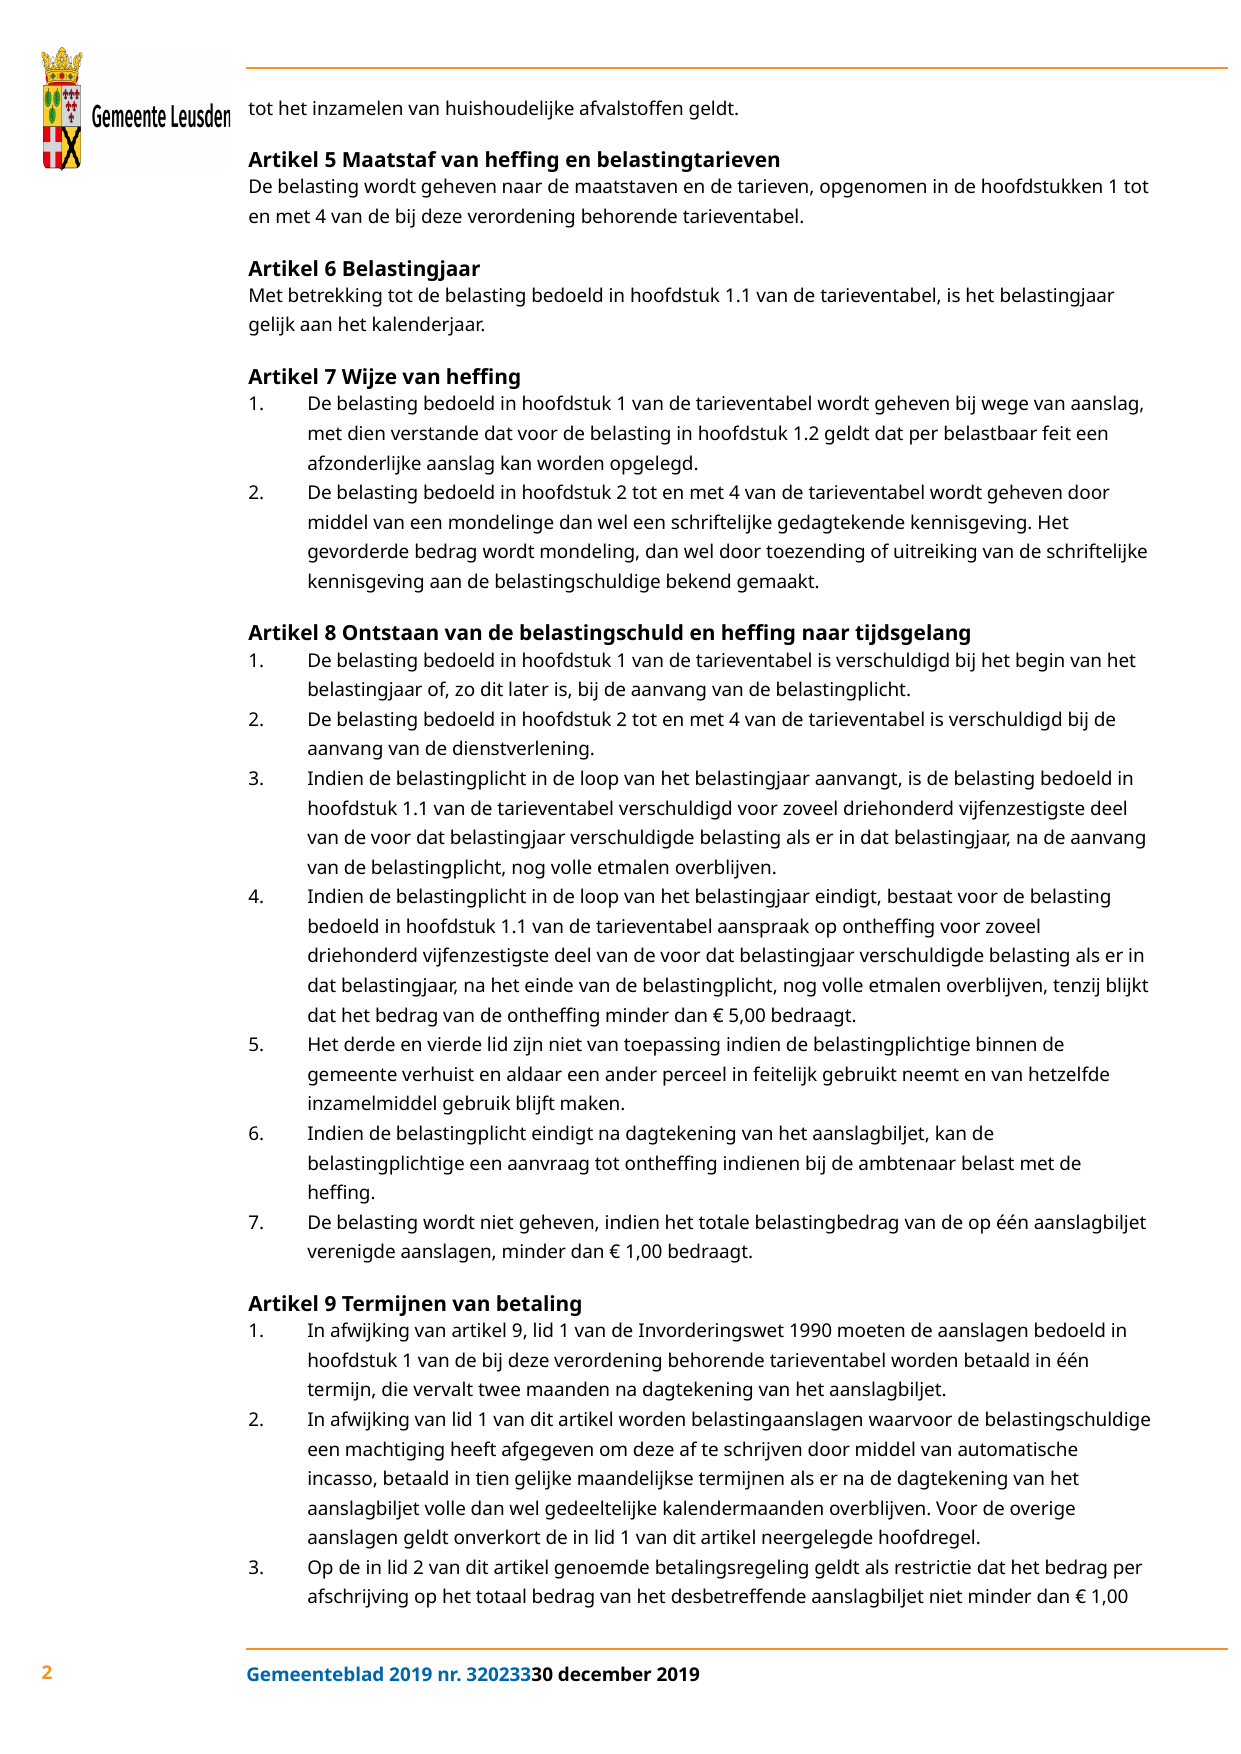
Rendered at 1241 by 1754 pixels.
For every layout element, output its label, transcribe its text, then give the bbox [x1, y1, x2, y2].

list In afwijking van artikel 9, lid 1 van de Invorderingswet 1990 moeten de aanslagen bedoeld in hoofdstuk 1 van de bij deze verordening behorende tarieventabel worden betaald in één termijn, die vervalt twee maanden na dagtekening van het aanslagbiljet. [248, 1317, 1152, 1402]
list Indien de belastingplicht in de loop van het belastingjaar eindigt, bestaat voor de belasting bedoeld in hoofdstuk 1.1 van de tarieventabel aanspraak op ontheffing voor zoveel driehonderd vijfenzestigste deel van de voor dat belastingjaar verschuldigde belasting als er in dat belastingjaar, na het einde van de belastingplicht, nog volle etmalen overblijven, tenzij blijkt dat het bedrag van de ontheffing minder dan € 5,00 bedraagt. [248, 883, 1152, 1028]
list De belasting bedoeld in hoofdstuk 1 van de tarieventabel wordt geheven bij wege van aanslag, met dien verstande dat voor de belasting in hoofdstuk 1.2 geldt dat per belastbaar feit een afzonderlijke aanslag kan worden opgelegd. [248, 391, 1152, 475]
text Artikel 7 Wijze van heffing [248, 362, 1152, 391]
text Artikel 8 Ontstaan van de belastingschuld en heffing naar tijdsgelang [248, 618, 1152, 647]
list Indien de belastingplicht eindigt na dagtekening van het aanslagbiljet, kan de belastingplichtige een aanvraag tot ontheffing indienen bij de ambtenaar belast met de heffing. [248, 1120, 1152, 1205]
text tot het inzamelen van huishoudelijke afvalstoffen geldt. [248, 95, 1152, 121]
picture [41, 47, 231, 172]
list Indien de belastingplicht in de loop van het belastingjaar aanvangt, is de belasting bedoeld in hoofdstuk 1.1 van de tarieventabel verschuldigd voor zoveel driehonderd vijfenzestigste deel van de voor dat belastingjaar verschuldigde belasting als er in dat belastingjaar, na de aanvang van de belastingplicht, nog volle etmalen overblijven. [248, 765, 1152, 880]
list De belasting bedoeld in hoofdstuk 2 tot en met 4 van de tarieventabel is verschuldigd bij de aanvang van de dienstverlening. [248, 706, 1152, 761]
text Artikel 5 Maatstaf van heffing en belastingtarieven [248, 145, 1152, 174]
text De belasting wordt geheven naar de maatstaven en de tarieven, opgenomen in de hoofdstukken 1 tot en met 4 van de bij deze verordening behorende tarieventabel. [248, 174, 1152, 229]
text Artikel 6 Belastingjaar [248, 254, 1152, 282]
list De belasting bedoeld in hoofdstuk 2 tot en met 4 van de tarieventabel wordt geheven door middel van een mondelinge dan wel een schriftelijke gedagtekende kennisgeving. Het gevorderde bedrag wordt mondeling, dan wel door toezending of uitreiking van de schriftelijke kennisgeving aan de belastingschuldige bekend gemaakt. [248, 479, 1152, 594]
list De belasting wordt niet geheven, indien het totale belastingbedrag van de op één aanslagbiljet verenigde aanslagen, minder dan € 1,00 bedraagt. [248, 1209, 1152, 1264]
list In afwijking van lid 1 van dit artikel worden belastingaanslagen waarvoor de belastingschuldige een machtiging heeft afgegeven om deze af te schrijven door middel van automatische incasso, betaald in tien gelijke maandelijkse termijnen als er na de dagtekening van het aanslagbiljet volle dan wel gedeeltelijke kalendermaanden overblijven. Voor de overige aanslagen geldt onverkort de in lid 1 van dit artikel neergelegde hoofdregel. [248, 1406, 1152, 1550]
text Artikel 9 Termijnen van betaling [248, 1289, 1152, 1317]
list Het derde en vierde lid zijn niet van toepassing indien de belastingplichtige binnen de gemeente verhuist en aldaar een ander perceel in feitelijk gebruikt neemt en van hetzelfde inzamelmiddel gebruik blijft maken. [248, 1031, 1152, 1116]
list Op de in lid 2 van dit artikel genoemde betalingsregeling geldt als restrictie dat het bedrag per afschrijving op het totaal bedrag van het desbetreffende aanslagbiljet niet minder dan € 1,00 [248, 1554, 1152, 1609]
list De belasting bedoeld in hoofdstuk 1 van de tarieventabel is verschuldigd bij het begin van het belastingjaar of, zo dit later is, bij de aanvang van de belastingplicht. [248, 647, 1152, 702]
text Met betrekking tot de belasting bedoeld in hoofdstuk 1.1 van de tarieventabel, is het belastingjaar gelijk aan het kalenderjaar. [248, 282, 1152, 337]
